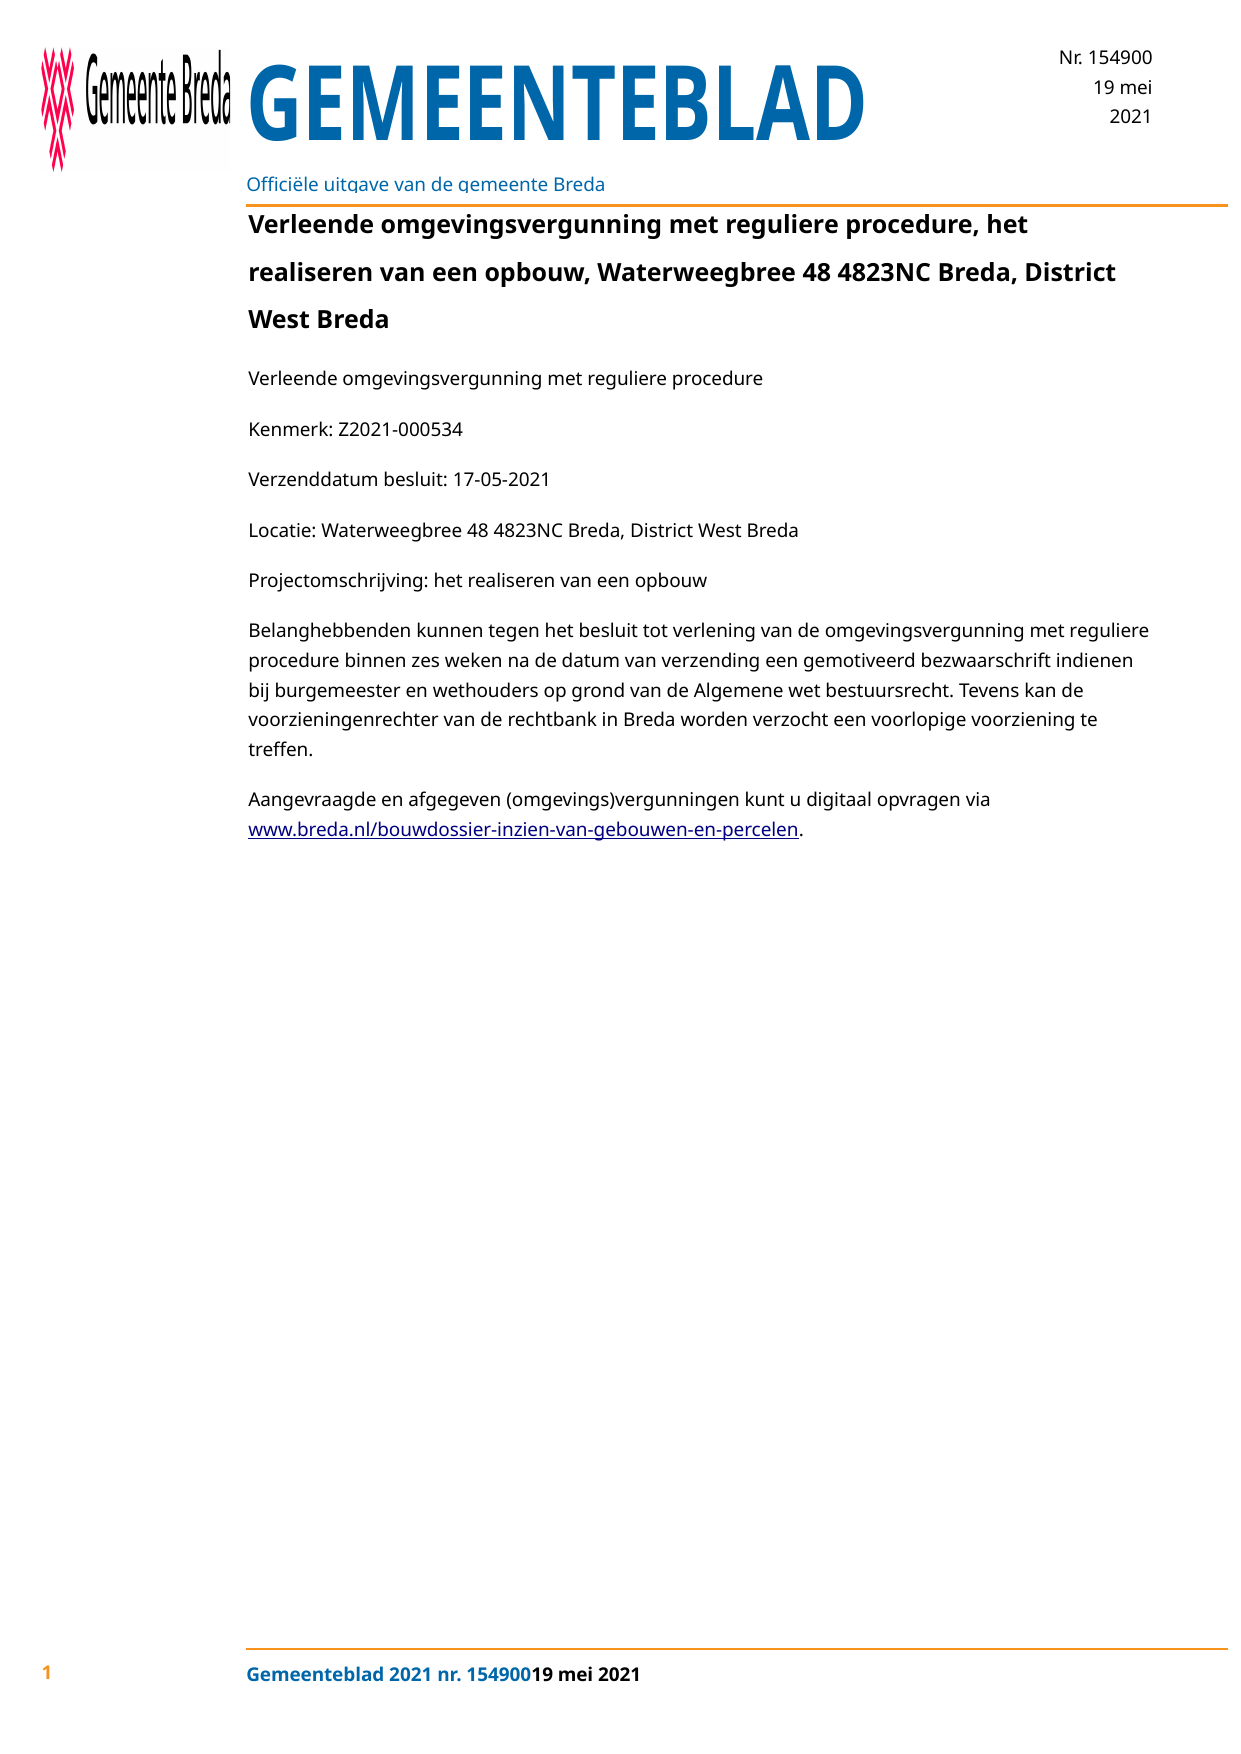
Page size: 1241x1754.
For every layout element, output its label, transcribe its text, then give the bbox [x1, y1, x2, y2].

text Verleende omgevingsvergunning met reguliere procedure, het realiseren van een opbouw, Waterweegbree 48 4823NC Breda, District West Breda [248, 207, 1152, 336]
picture [41, 47, 231, 172]
text Verzenddatum besluit: 17-05-2021 [248, 466, 1152, 492]
text Verleende omgevingsvergunning met reguliere procedure [248, 366, 1152, 391]
text Aangevraagde en afgegeven (omgevings)vergunningen kunt u digitaal opvragen via www.breda.nl/bouwdossier-inzien-van-gebouwen-en-percelen. [248, 786, 1152, 842]
text Locatie: Waterweegbree 48 4823NC Breda, District West Breda [248, 517, 1152, 542]
text Projectomschrijving: het realiseren van een opbouw [248, 567, 1152, 593]
text Belanghebbenden kunnen tegen het besluit tot verlening van de omgevingsvergunning met reguliere procedure binnen zes weken na de datum van verzending een gemotiveerd bezwaarschrift indienen bij burgemeester en wethouders op grond van de Algemene wet bestuursrecht. Tevens kan de voorzieningenrechter van de rechtbank in Breda worden verzocht een voorlopige voorziening te treffen. [248, 618, 1152, 762]
text Kenmerk: Z2021-000534 [248, 416, 1152, 442]
